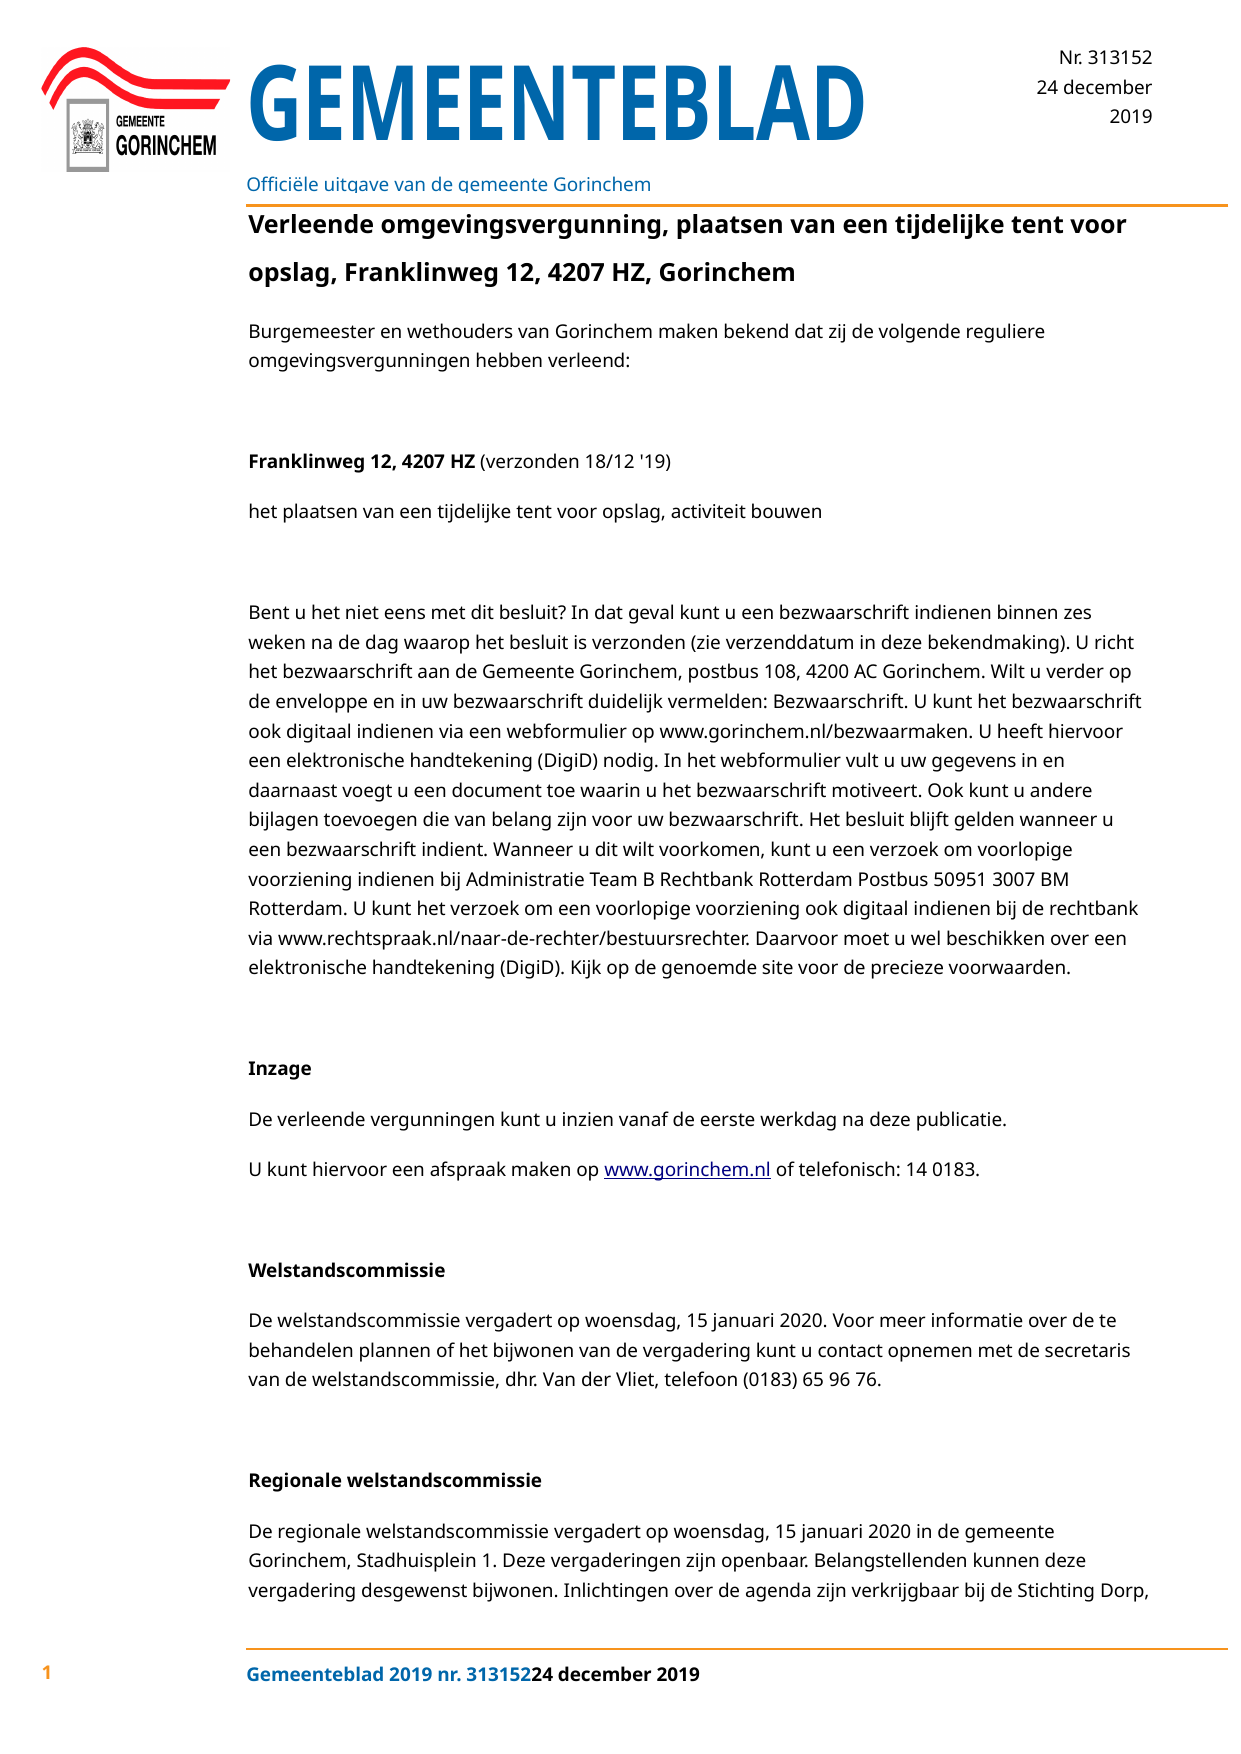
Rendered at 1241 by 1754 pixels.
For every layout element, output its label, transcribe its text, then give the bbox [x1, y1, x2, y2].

text Bent u het niet eens met dit besluit? In dat geval kunt u een bezwaarschrift indienen binnen zes weken na de dag waarop het besluit is verzonden (zie verzenddatum in deze bekendmaking). U richt het bezwaarschrift aan de Gemeente Gorinchem, postbus 108, 4200 AC Gorinchem. Wilt u verder op de enveloppe en in uw bezwaarschrift duidelijk vermelden: Bezwaarschrift. U kunt het bezwaarschrift ook digitaal indienen via een webformulier op www.gorinchem.nl/bezwaarmaken. U heeft hiervoor een elektronische handtekening (DigiD) nodig. In het webformulier vult u uw gegevens in en daarnaast voegt u een document toe waarin u het bezwaarschrift motiveert. Ook kunt u andere bijlagen toevoegen die van belang zijn voor uw bezwaarschrift. Het besluit blijft gelden wanneer u een bezwaarschrift indient. Wanneer u dit wilt voorkomen, kunt u een verzoek om voorlopige voorziening indienen bij Administratie Team B Rechtbank Rotterdam Postbus 50951 3007 BM Rotterdam. U kunt het verzoek om een voorlopige voorziening ook digitaal indienen bij de rechtbank via www.rechtspraak.nl/naar-de-rechter/bestuursrechter. Daarvoor moet u wel beschikken over een elektronische handtekening (DigiD). Kijk op de genoemde site voor de precieze voorwaarden. [248, 599, 1152, 980]
text De verleende vergunningen kunt u inzien vanaf de eerste werkdag na deze publicatie. [248, 1106, 1152, 1132]
text De regionale welstandscommissie vergadert op woensdag, 15 januari 2020 in de gemeente Gorinchem, Stadhuisplein 1. Deze vergaderingen zijn openbaar. Belangstellenden kunnen deze vergadering desgewenst bijwonen. Inlichtingen over de agenda zijn verkrijgbaar bij de Stichting Dorp, [248, 1518, 1152, 1603]
picture [41, 47, 231, 172]
text het plaatsen van een tijdelijke tent voor opslag, activiteit bouwen [248, 499, 1152, 524]
text Verleende omgevingsvergunning, plaatsen van een tijdelijke tent voor opslag, Franklinweg 12, 4207 HZ, Gorinchem [248, 207, 1152, 288]
text Regionale welstandscommissie [248, 1467, 1152, 1493]
text Inzage [248, 1055, 1152, 1081]
text Franklinweg 12, 4207 HZ (verzonden 18/12 '19) [248, 448, 1152, 474]
text Burgemeester en wethouders van Gorinchem maken bekend dat zij de volgende reguliere omgevingsvergunningen hebben verleend: [248, 318, 1152, 373]
text U kunt hiervoor een afspraak maken op www.gorinchem.nl of telefonisch: 14 0183. [248, 1156, 1152, 1182]
text De welstandscommissie vergadert op woensdag, 15 januari 2020. Voor meer informatie over de te behandelen plannen of het bijwonen van de vergadering kunt u contact opnemen met de secretaris van de welstandscommissie, dhr. Van der Vliet, telefoon (0183) 65 96 76. [248, 1307, 1152, 1392]
text Welstandscommissie [248, 1257, 1152, 1283]
